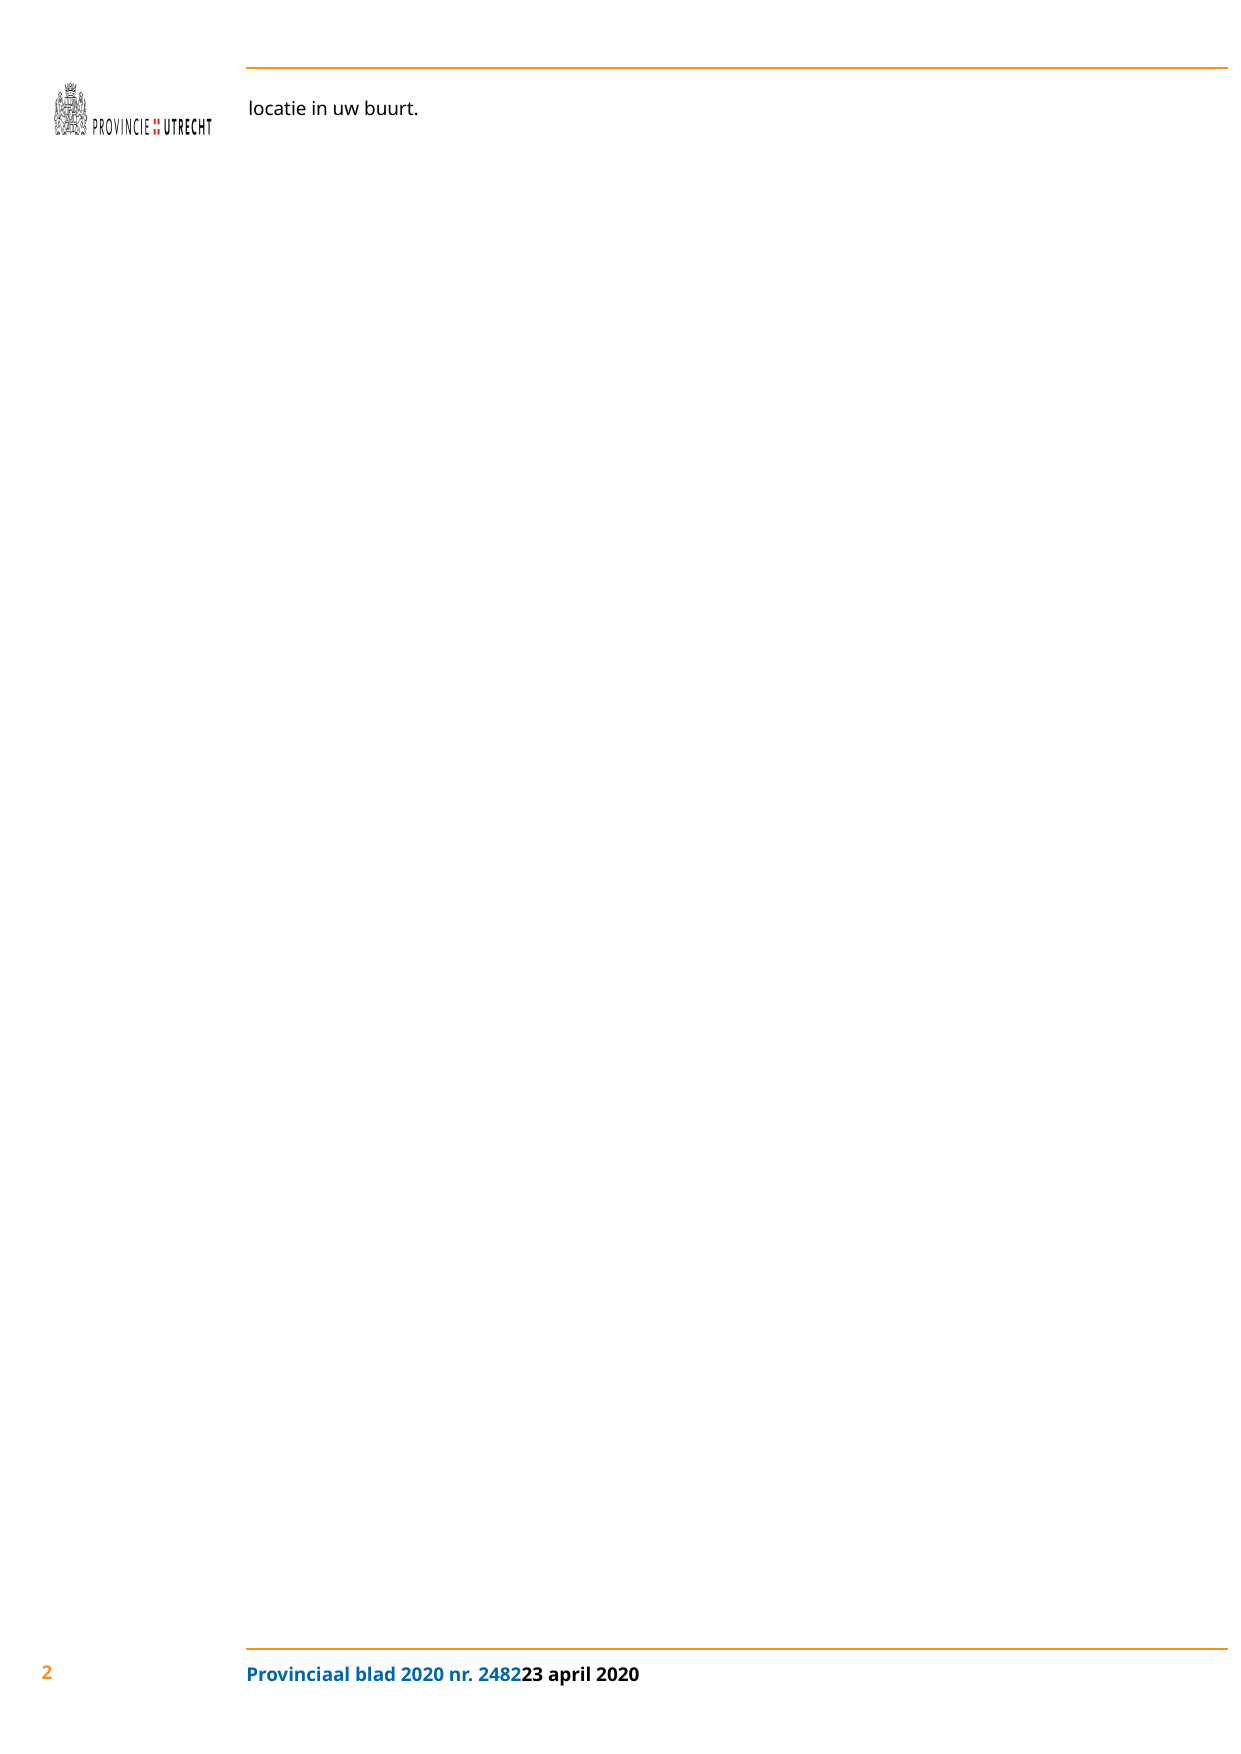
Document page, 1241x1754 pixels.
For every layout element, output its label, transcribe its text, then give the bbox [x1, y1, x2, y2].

text locatie in uw buurt. [248, 95, 1152, 121]
picture [41, 47, 231, 172]
